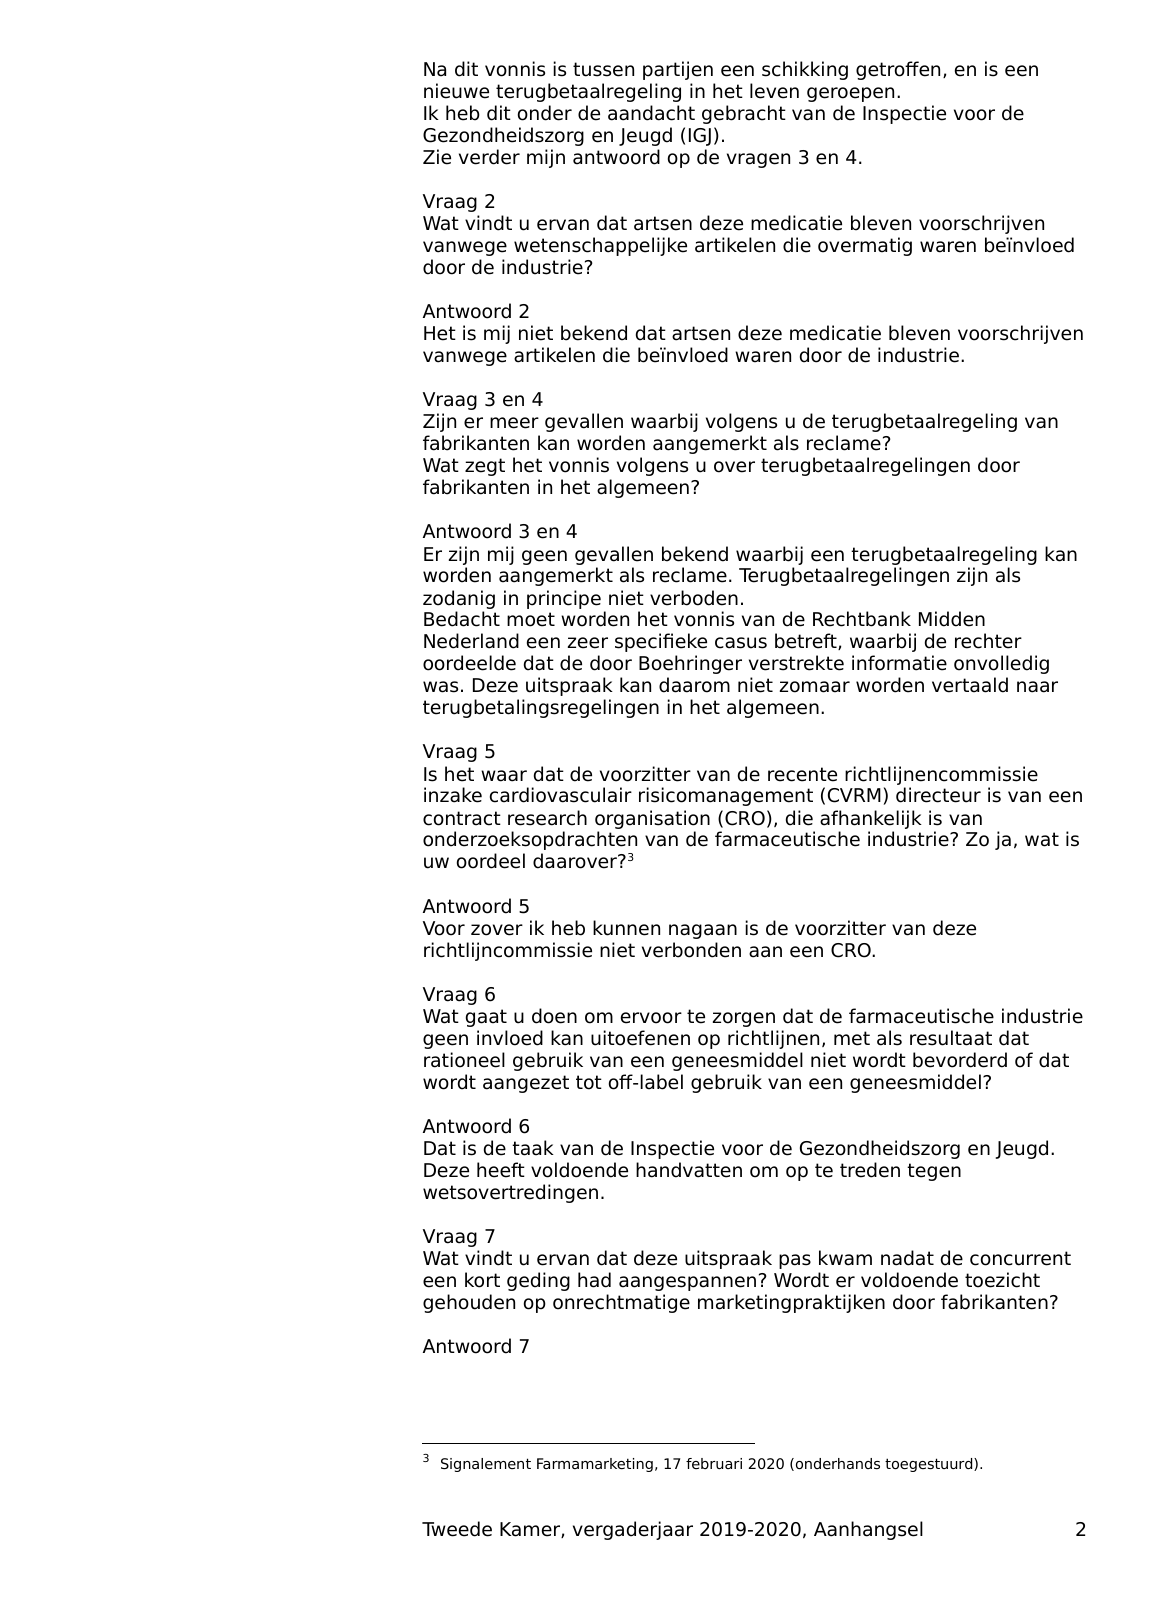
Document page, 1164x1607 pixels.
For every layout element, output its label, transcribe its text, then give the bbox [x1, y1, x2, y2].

text Bedacht moet worden het vonnis van de Rechtbank Midden Nederland een zeer specifieke casus betreft, waarbij de rechter oordeelde dat de door Boehringer verstrekte informatie onvolledig was. Deze uitspraak kan daarom niet zomaar worden vertaald naar terugbetalingsregelingen in het algemeen. [422, 609, 1087, 719]
text Antwoord 6 [422, 1116, 1087, 1138]
text Zijn er meer gevallen waarbij volgens u de terugbetaalregeling van fabrikanten kan worden aangemerkt als reclame? [422, 411, 1087, 455]
text Na dit vonnis is tussen partijen een schikking getroffen, en is een nieuwe terugbetaalregeling in het leven geroepen. [422, 59, 1087, 103]
text Antwoord 7 [422, 1336, 1087, 1358]
text Vraag 5 [422, 741, 1087, 763]
text Antwoord 3 en 4 [422, 521, 1087, 543]
text Vraag 6 [422, 984, 1087, 1006]
text Vraag 7 [422, 1226, 1087, 1248]
text Wat zegt het vonnis volgens u over terugbetaalregelingen door fabrikanten in het algemeen? [422, 455, 1087, 499]
text Vraag 3 en 4 [422, 389, 1087, 411]
text Antwoord 2 [422, 301, 1087, 323]
text Wat vindt u ervan dat deze uitspraak pas kwam nadat de concurrent een kort geding had aangespannen? Wordt er voldoende toezicht gehouden op onrechtmatige marketingpraktijken door fabrikanten? [422, 1248, 1087, 1314]
text Signalement Farmamarketing, 17 februari 2020 (onderhands toegestuurd). [422, 1452, 1087, 1474]
text Het is mij niet bekend dat artsen deze medicatie bleven voorschrijven vanwege artikelen die beïnvloed waren door de industrie. [422, 323, 1087, 367]
text Voor zover ik heb kunnen nagaan is de voorzitter van deze richtlijncommissie niet verbonden aan een CRO. [422, 917, 1087, 961]
text Wat vindt u ervan dat artsen deze medicatie bleven voorschrijven vanwege wetenschappelijke artikelen die overmatig waren beïnvloed door de industrie? [422, 213, 1087, 279]
text Ik heb dit onder de aandacht gebracht van de Inspectie voor de Gezondheidszorg en Jeugd (IGJ). [422, 103, 1087, 147]
text Er zijn mij geen gevallen bekend waarbij een terugbetaalregeling kan worden aangemerkt als reclame. Terugbetaalregelingen zijn als zodanig in principe niet verboden. [422, 543, 1087, 609]
text Wat gaat u doen om ervoor te zorgen dat de farmaceutische industrie geen invloed kan uitoefenen op richtlijnen, met als resultaat dat rationeel gebruik van een geneesmiddel niet wordt bevorderd of dat wordt aangezet tot off-label gebruik van een geneesmiddel? [422, 1006, 1087, 1093]
text Antwoord 5 [422, 896, 1087, 917]
text Is het waar dat de voorzitter van de recente richtlijnencommissie inzake cardiovasculair risicomanagement (CVRM) directeur is van een contract research organisation (CRO), die afhankelijk is van onderzoeksopdrachten van de farmaceutische industrie? Zo ja, wat is uw oordeel daarover? [422, 763, 1087, 873]
text Zie verder mijn antwoord op de vragen 3 en 4. [422, 147, 1087, 169]
text Dat is de taak van de Inspectie voor de Gezondheidszorg en Jeugd. Deze heeft voldoende handvatten om op te treden tegen wetsovertredingen. [422, 1138, 1087, 1204]
text Vraag 2 [422, 191, 1087, 213]
